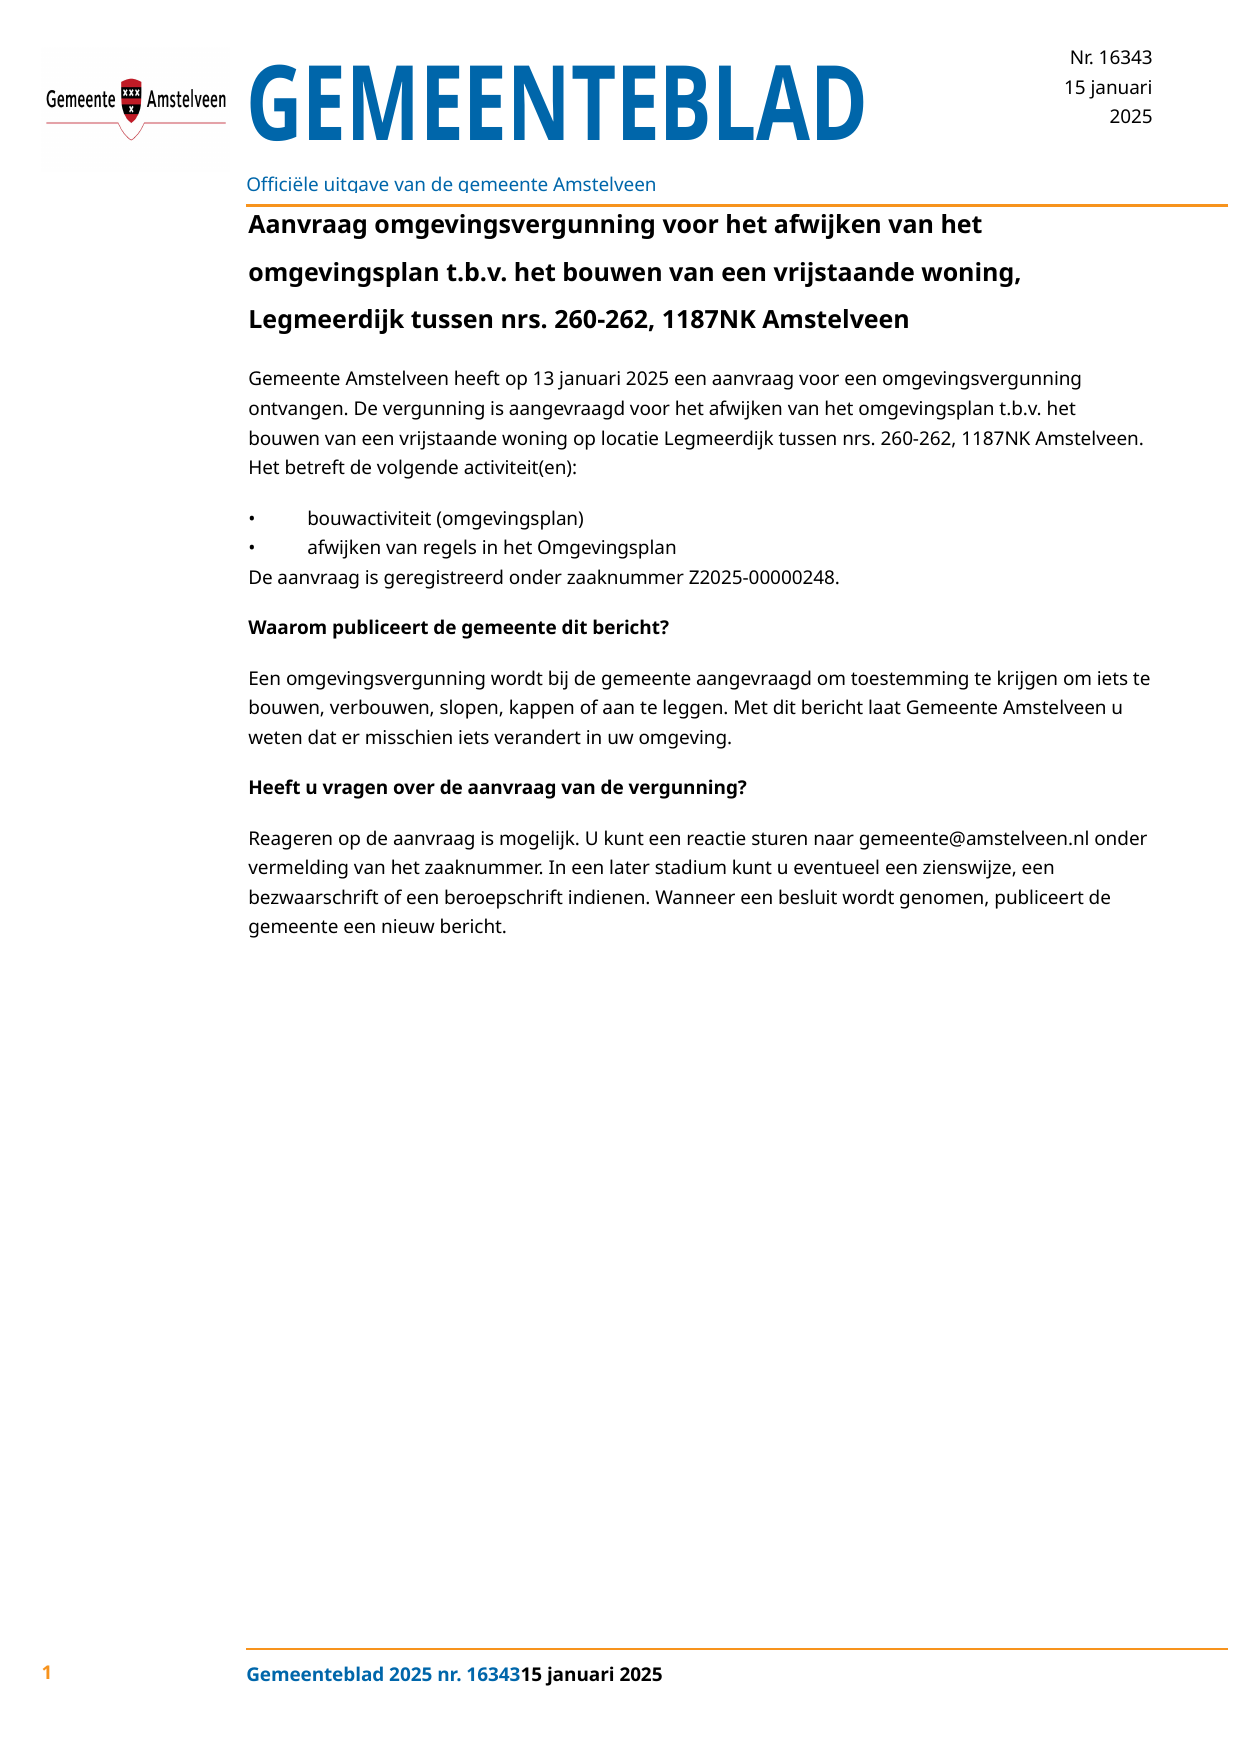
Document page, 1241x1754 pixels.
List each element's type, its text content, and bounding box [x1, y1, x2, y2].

text Gemeente Amstelveen heeft op 13 januari 2025 een aanvraag voor een omgevingsvergunning ontvangen. De vergunning is aangevraagd voor het afwijken van het omgevingsplan t.b.v. het bouwen van een vrijstaande woning op locatie Legmeerdijk tussen nrs. 260-262, 1187NK Amstelveen. Het betreft de volgende activiteit(en): [248, 366, 1152, 480]
picture [41, 47, 231, 172]
text Waarom publiceert de gemeente dit bericht? [248, 614, 1152, 640]
text Aanvraag omgevingsvergunning voor het afwijken van het omgevingsplan t.b.v. het bouwen van een vrijstaande woning, Legmeerdijk tussen nrs. 260-262, 1187NK Amstelveen [248, 207, 1152, 336]
text Een omgevingsvergunning wordt bij de gemeente aangevraagd om toestemming te krijgen om iets te bouwen, verbouwen, slopen, kappen of aan te leggen. Met dit bericht laat Gemeente Amstelveen u weten dat er misschien iets verandert in uw omgeving. [248, 665, 1152, 749]
text Reageren op de aanvraag is mogelijk. U kunt een reactie sturen naar gemeente@amstelveen.nl onder vermelding van het zaaknummer. In een later stadium kunt u eventueel een zienswijze, een bezwaarschrift of een beroepschrift indienen. Wanneer een besluit wordt genomen, publiceert de gemeente een nieuw bericht. [248, 825, 1152, 939]
text Heeft u vragen over de aanvraag van de vergunning? [248, 774, 1152, 800]
text De aanvraag is geregistreerd onder zaaknummer Z2025-00000248. [248, 564, 1152, 589]
list bouwactiviteit (omgevingsplan) [248, 505, 1152, 530]
list afwijken van regels in het Omgevingsplan [248, 534, 1152, 560]
